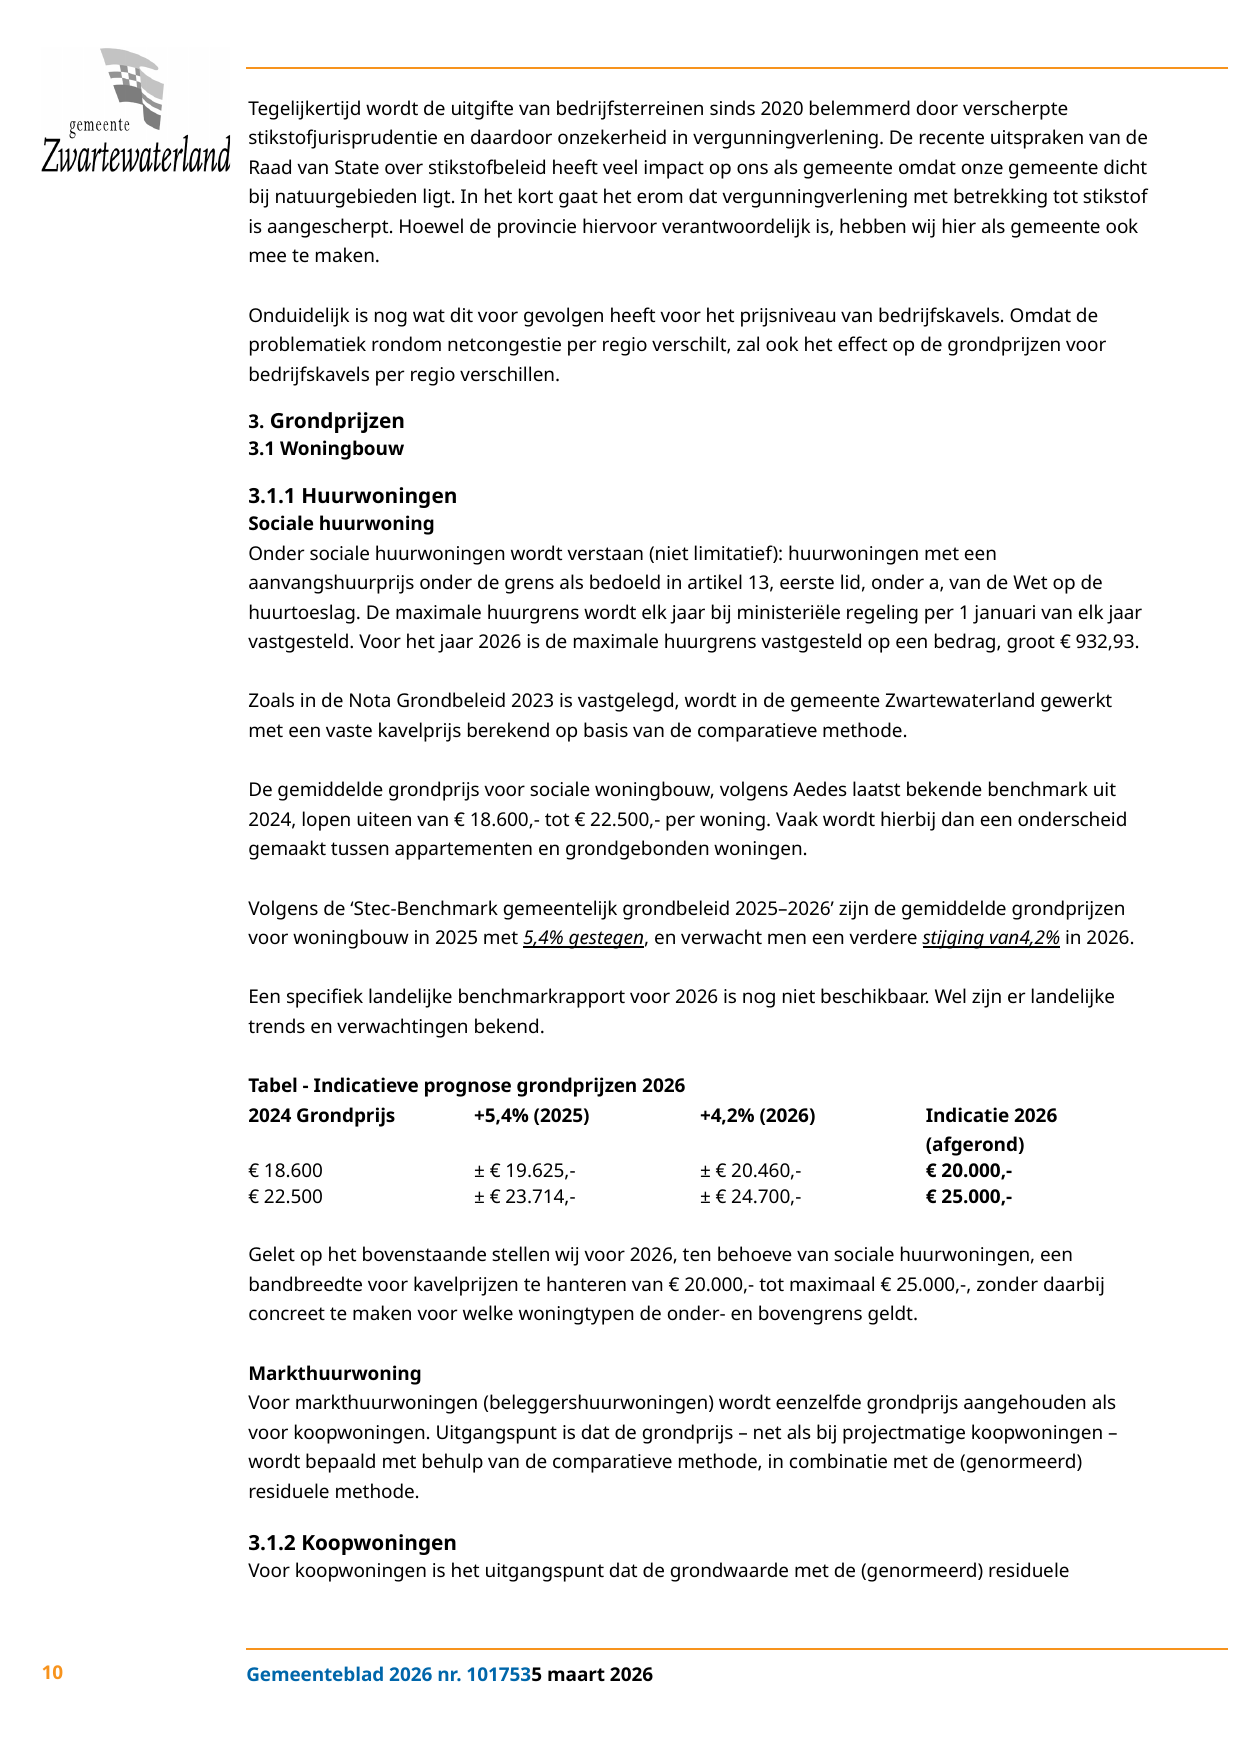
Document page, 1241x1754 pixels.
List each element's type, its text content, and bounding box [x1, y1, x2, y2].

text 3.1.1 Huurwoningen [248, 482, 1152, 510]
text 3. Grondprijzen [248, 407, 1152, 435]
picture [41, 47, 231, 172]
table_cell € 18.600 [248, 1157, 474, 1183]
table_cell € 25.000,- [926, 1183, 1152, 1209]
table_header +5,4% (2025) [474, 1102, 700, 1157]
table_cell € 22.500 [248, 1183, 474, 1209]
text Een specifiek landelijke benchmarkrapport voor 2026 is nog niet beschikbaar. Wel zijn er landelijke trends en verwachtingen bekend. [248, 983, 1152, 1039]
text Onder sociale huurwoningen wordt verstaan (niet limitatief): huurwoningen met een aanvangshuurprijs onder de grens als bedoeld in artikel 13, eerste lid, onder a, van de Wet op de huurtoeslag. De maximale huurgrens wordt elk jaar bij ministeriële regeling per 1 januari van elk jaar vastgesteld. Voor het jaar 2026 is de maximale huurgrens vastgesteld op een bedrag, groot € 932,93. [248, 540, 1152, 654]
table_cell ± € 24.700,- [700, 1183, 926, 1209]
table_cell ± € 23.714,- [474, 1183, 700, 1209]
table_cell ± € 19.625,- [474, 1157, 700, 1183]
text Tabel - Indicatieve prognose grondprijzen 2026 [248, 1072, 1152, 1098]
text Zoals in de Nota Grondbeleid 2023 is vastgelegd, wordt in de gemeente Zwartewaterland gewerkt met een vaste kavelprijs berekend op basis van de comparatieve methode. [248, 688, 1152, 743]
text 3.1 Woningbouw [248, 435, 1152, 461]
table_cell € 20.000,- [926, 1157, 1152, 1183]
table_cell ± € 20.460,- [700, 1157, 926, 1183]
text Gelet op het bovenstaande stellen wij voor 2026, ten behoeve van sociale huurwoningen, een bandbreedte voor kavelprijzen te hanteren van € 20.000,- tot maximaal € 25.000,-, zonder daarbij concreet te maken voor welke woningtypen de onder- en bovengrens geldt. [248, 1241, 1152, 1326]
table_header +4,2% (2026) [700, 1102, 926, 1157]
text Tegelijkertijd wordt de uitgifte van bedrijfsterreinen sinds 2020 belemmerd door verscherpte stikstofjurisprudentie en daardoor onzekerheid in vergunningverlening. De recente uitspraken van de Raad van State over stikstofbeleid heeft veel impact op ons als gemeente omdat onze gemeente dicht bij natuurgebieden ligt. In het kort gaat het erom dat vergunningverlening met betrekking tot stikstof is aangescherpt. Hoewel de provincie hiervoor verantwoordelijk is, hebben wij hier als gemeente ook mee te maken. [248, 95, 1152, 268]
text Voor markthuurwoningen (beleggershuurwoningen) wordt eenzelfde grondprijs aangehouden als voor koopwoningen. Uitgangspunt is dat de grondprijs – net als bij projectmatige koopwoningen – wordt bepaald met behulp van de comparatieve methode, in combinatie met de (genormeerd) residuele methode. [248, 1389, 1152, 1504]
text De gemiddelde grondprijs voor sociale woningbouw, volgens Aedes laatst bekende benchmark uit 2024, lopen uiteen van € 18.600,- tot € 22.500,- per woning. Vaak wordt hierbij dan een onderscheid gemaakt tussen appartementen en grondgebonden woningen. [248, 776, 1152, 861]
table_header Indicatie 2026 (afgerond) [926, 1102, 1152, 1157]
text 3.1.2 Koopwoningen [248, 1528, 1152, 1557]
text Markthuurwoning [248, 1360, 1152, 1386]
text Volgens de ‘Stec-Benchmark gemeentelijk grondbeleid 2025–2026’ zijn de gemiddelde grondprijzen voor woningbouw in 2025 met 5,4% gestegen, en verwacht men een verdere stijging van4,2% in 2026. [248, 895, 1152, 950]
text Voor koopwoningen is het uitgangspunt dat de grondwaarde met de (genormeerd) residuele [248, 1557, 1152, 1583]
text Onduidelijk is nog wat dit voor gevolgen heeft voor het prijsniveau van bedrijfskavels. Omdat de problematiek rondom netcongestie per regio verschilt, zal ook het effect op de grondprijzen voor bedrijfskavels per regio verschillen. [248, 302, 1152, 387]
text Sociale huurwoning [248, 510, 1152, 536]
table_header 2024 Grondprijs [248, 1102, 474, 1157]
